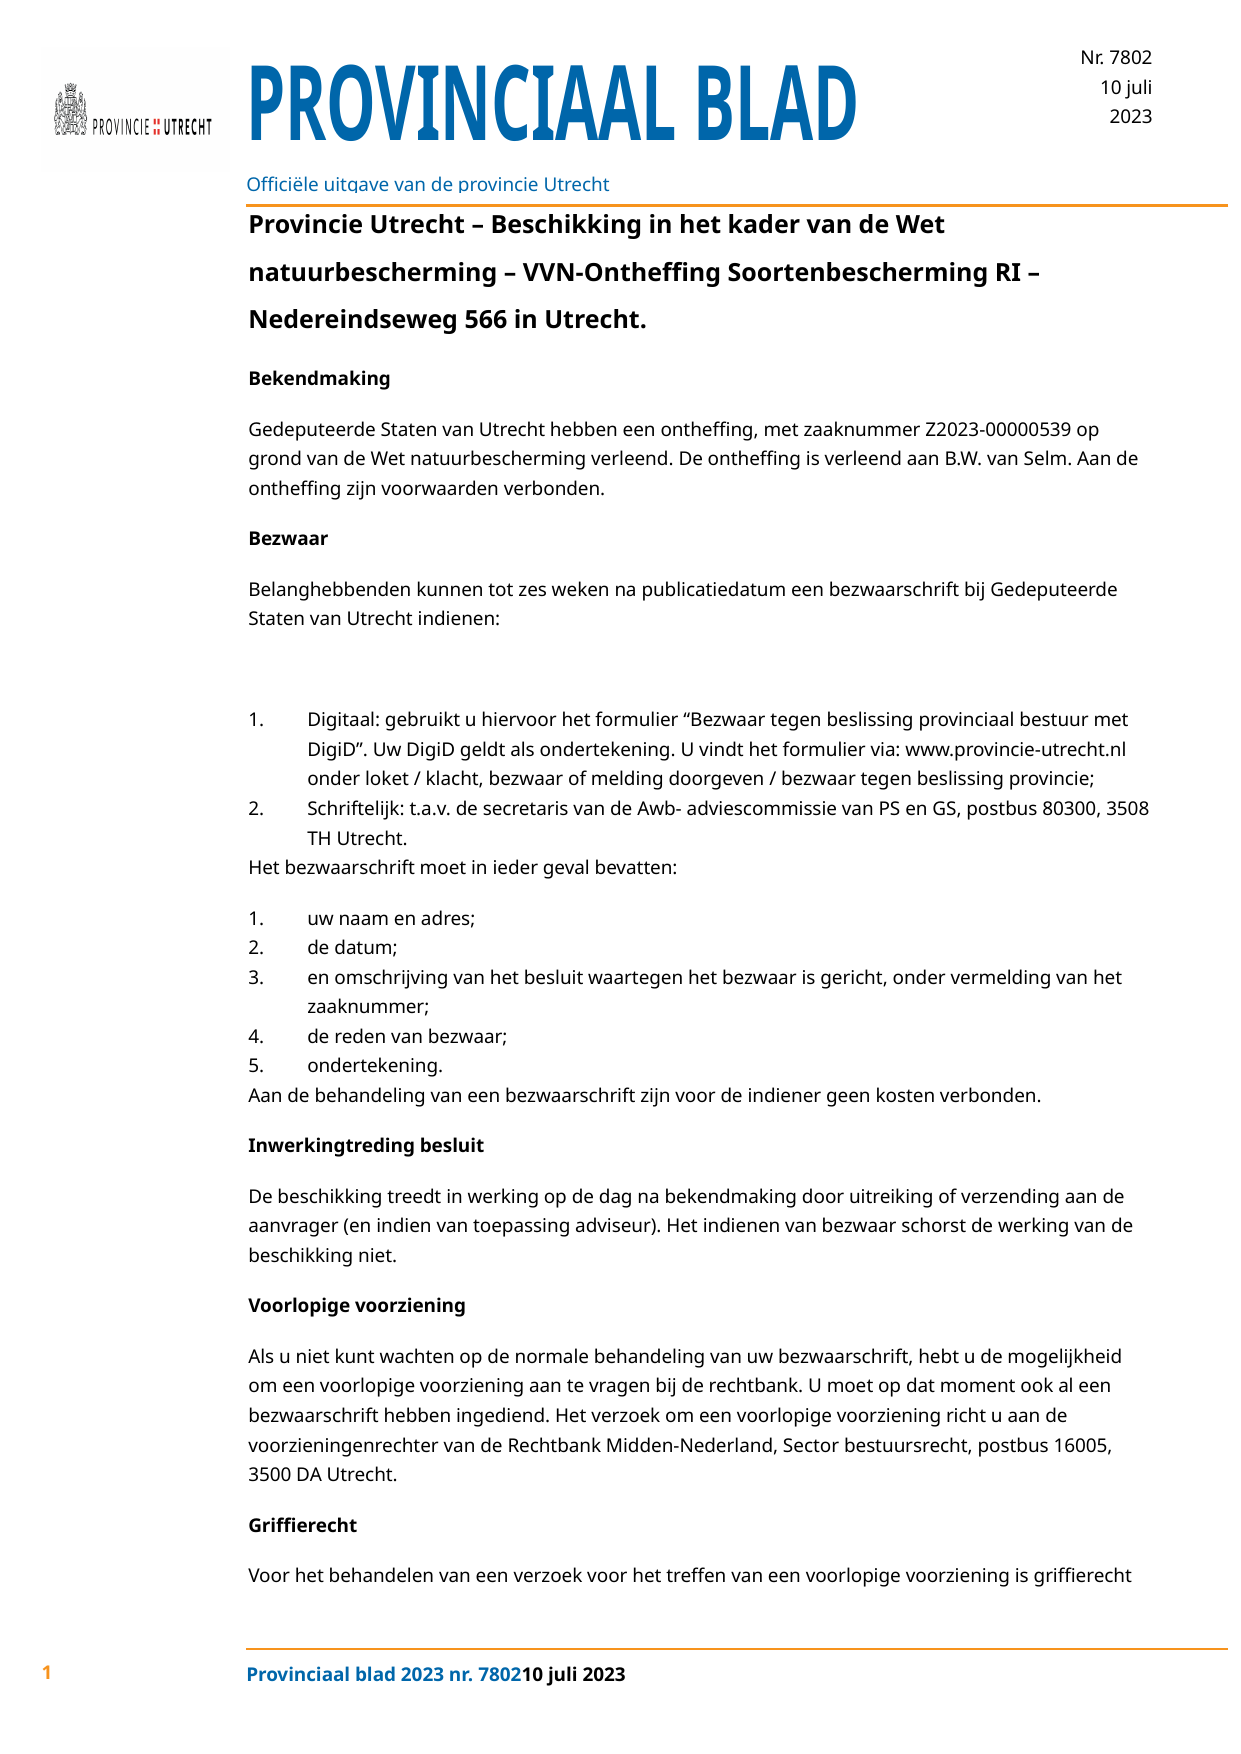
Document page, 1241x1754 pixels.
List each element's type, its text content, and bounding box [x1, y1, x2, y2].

text De beschikking treedt in werking op de dag na bekendmaking door uitreiking of verzending aan de aanvrager (en indien van toepassing adviseur). Het indienen van bezwaar schorst de werking van de beschikking niet. [248, 1183, 1152, 1268]
list en omschrijving van het besluit waartegen het bezwaar is gericht, onder vermelding van het zaaknummer; [248, 964, 1152, 1019]
text Griffierecht [248, 1512, 1152, 1537]
text Voor het behandelen van een verzoek voor het treffen van een voorlopige voorziening is griffierecht [248, 1562, 1152, 1588]
text Inwerkingtreding besluit [248, 1133, 1152, 1158]
text Voorlopige voorziening [248, 1293, 1152, 1318]
text Provincie Utrecht – Beschikking in het kader van de Wet natuurbescherming – VVN-Ontheffing Soortenbescherming RI – Nedereindseweg 566 in Utrecht. [248, 207, 1152, 336]
list Digitaal: gebruikt u hiervoor het formulier “Bezwaar tegen beslissing provinciaal bestuur met DigiD”. Uw DigiD geldt als ondertekening. U vindt het formulier via: www.provincie-utrecht.nl onder loket / klacht, bezwaar of melding doorgeven / bezwaar tegen beslissing provincie; [248, 706, 1152, 791]
text Als u niet kunt wachten op de normale behandeling van uw bezwaarschrift, hebt u de mogelijkheid om een voorlopige voorziening aan te vragen bij de rechtbank. U moet op dat moment ook al een bezwaarschrift hebben ingediend. Het verzoek om een voorlopige voorziening richt u aan de voorzieningenrechter van de Rechtbank Midden-Nederland, Sector bestuursrecht, postbus 16005, 3500 DA Utrecht. [248, 1343, 1152, 1487]
text Bezwaar [248, 526, 1152, 551]
list de datum; [248, 934, 1152, 960]
list de reden van bezwaar; [248, 1023, 1152, 1049]
picture [41, 47, 231, 172]
list Schriftelijk: t.a.v. de secretaris van de Awb- adviescommissie van PS en GS, postbus 80300, 3508 TH Utrecht. [248, 795, 1152, 850]
text Aan de behandeling van een bezwaarschrift zijn voor de indiener geen kosten verbonden. [248, 1082, 1152, 1108]
list ondertekening. [248, 1053, 1152, 1078]
text Het bezwaarschrift moet in ieder geval bevatten: [248, 854, 1152, 880]
list uw naam en adres; [248, 905, 1152, 930]
text Bekendmaking [248, 366, 1152, 391]
text Belanghebbenden kunnen tot zes weken na publicatiedatum een bezwaarschrift bij Gedeputeerde Staten van Utrecht indienen: [248, 576, 1152, 631]
text Gedeputeerde Staten van Utrecht hebben een ontheffing, met zaaknummer Z2023-00000539 op grond van de Wet natuurbescherming verleend. De ontheffing is verleend aan B.W. van Selm. Aan de ontheffing zijn voorwaarden verbonden. [248, 416, 1152, 501]
